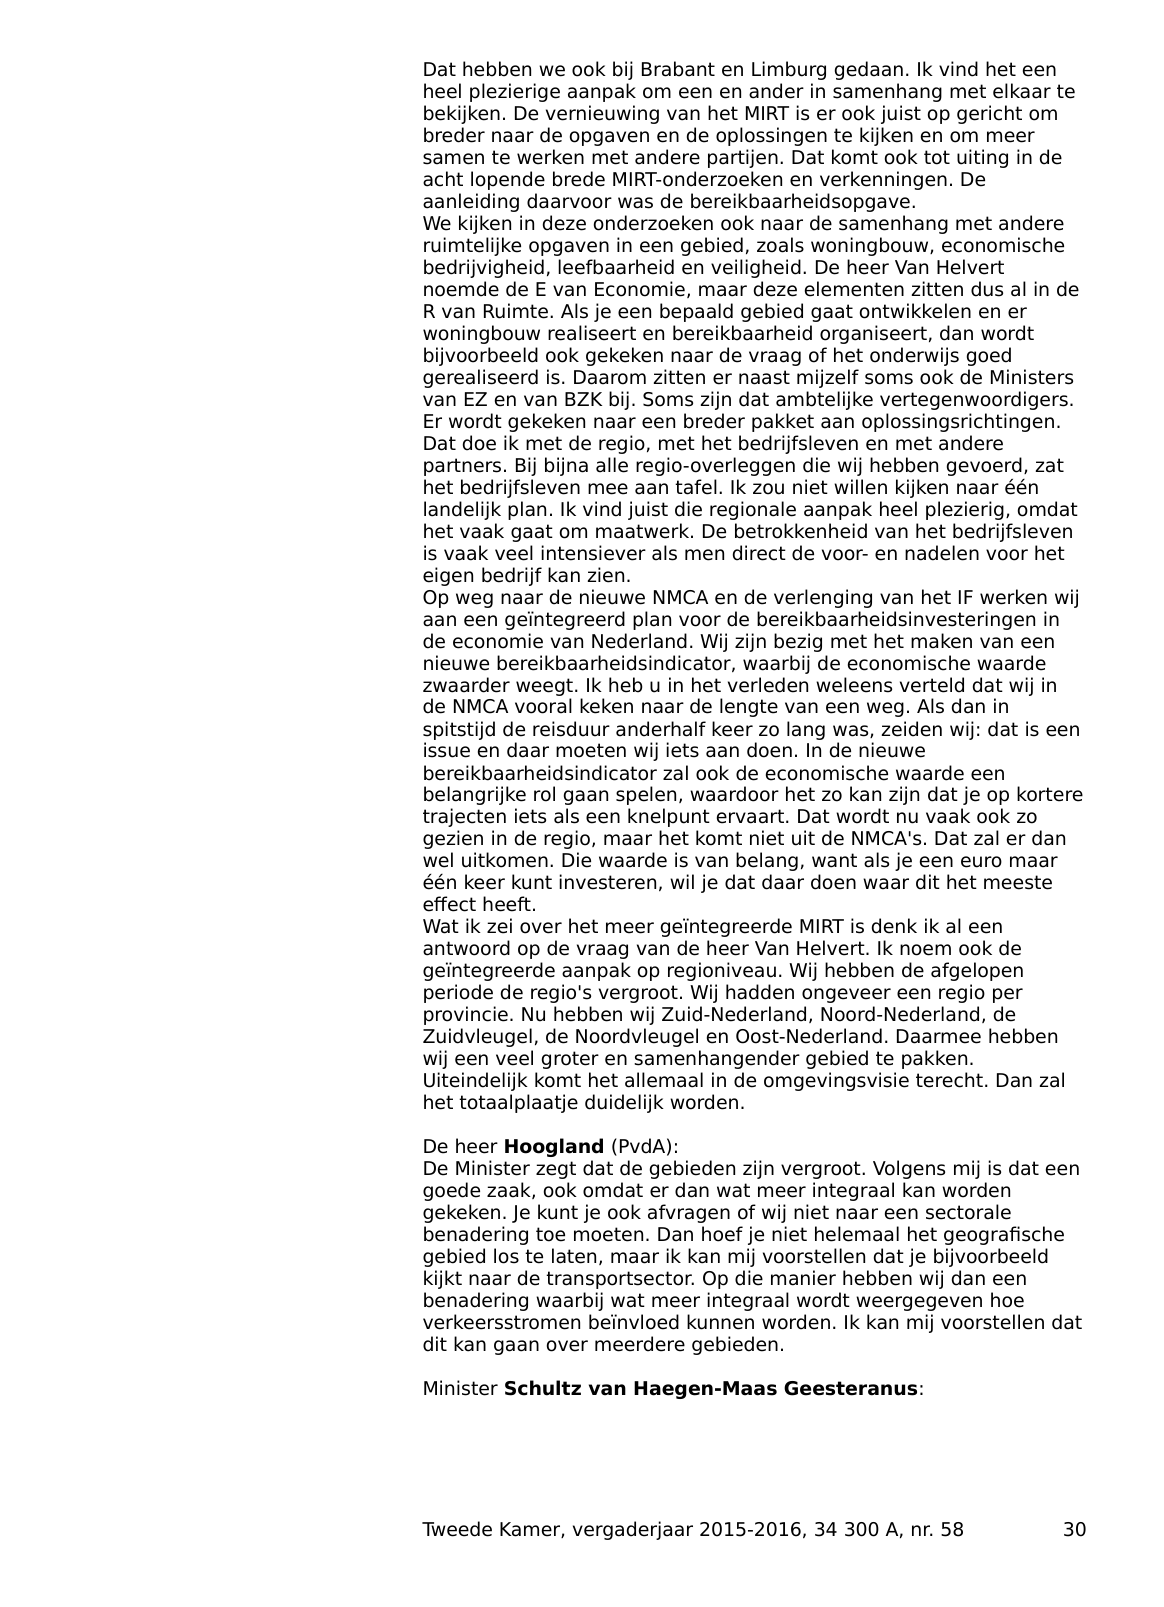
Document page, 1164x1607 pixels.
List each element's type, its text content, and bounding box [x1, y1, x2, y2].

text De heer Hoogland (PvdA): [422, 1136, 1087, 1158]
text Minister Schultz van Haegen-Maas Geesteranus: [422, 1378, 1087, 1400]
text De Minister zegt dat de gebieden zijn vergroot. Volgens mij is dat een goede zaak, ook omdat er dan wat meer integraal kan worden gekeken. Je kunt je ook afvragen of wij niet naar een sectorale benadering toe moeten. Dan hoef je niet helemaal het geografische gebied los te laten, maar ik kan mij voorstellen dat je bijvoorbeeld kijkt naar de transportsector. Op die manier hebben wij dan een benadering waarbij wat meer integraal wordt weergegeven hoe verkeersstromen beïnvloed kunnen worden. Ik kan mij voorstellen dat dit kan gaan over meerdere gebieden. [422, 1158, 1087, 1356]
text Dat hebben we ook bij Brabant en Limburg gedaan. Ik vind het een heel plezierige aanpak om een en ander in samenhang met elkaar te bekijken. De vernieuwing van het MIRT is er ook juist op gericht om breder naar de opgaven en de oplossingen te kijken en om meer samen te werken met andere partijen. Dat komt ook tot uiting in de acht lopende brede MIRT-onderzoeken en verkenningen. De aanleiding daarvoor was de bereikbaarheidsopgave. [422, 59, 1087, 213]
text Wat ik zei over het meer geïntegreerde MIRT is denk ik al een antwoord op de vraag van de heer Van Helvert. Ik noem ook de geïntegreerde aanpak op regioniveau. Wij hebben de afgelopen periode de regio's vergroot. Wij hadden ongeveer een regio per provincie. Nu hebben wij Zuid-Nederland, Noord-Nederland, de Zuidvleugel, de Noordvleugel en Oost-Nederland. Daarmee hebben wij een veel groter en samenhangender gebied te pakken. [422, 916, 1087, 1070]
text We kijken in deze onderzoeken ook naar de samenhang met andere ruimtelijke opgaven in een gebied, zoals woningbouw, economische bedrijvigheid, leefbaarheid en veiligheid. De heer Van Helvert noemde de E van Economie, maar deze elementen zitten dus al in de R van Ruimte. Als je een bepaald gebied gaat ontwikkelen en er woningbouw realiseert en bereikbaarheid organiseert, dan wordt bijvoorbeeld ook gekeken naar de vraag of het onderwijs goed gerealiseerd is. Daarom zitten er naast mijzelf soms ook de Ministers van EZ en van BZK bij. Soms zijn dat ambtelijke vertegenwoordigers. Er wordt gekeken naar een breder pakket aan oplossingsrichtingen. Dat doe ik met de regio, met het bedrijfsleven en met andere partners. Bij bijna alle regio-overleggen die wij hebben gevoerd, zat het bedrijfsleven mee aan tafel. Ik zou niet willen kijken naar één landelijk plan. Ik vind juist die regionale aanpak heel plezierig, omdat het vaak gaat om maatwerk. De betrokkenheid van het bedrijfsleven is vaak veel intensiever als men direct de voor- en nadelen voor het eigen bedrijf kan zien. [422, 213, 1087, 587]
text Uiteindelijk komt het allemaal in de omgevingsvisie terecht. Dan zal het totaalplaatje duidelijk worden. [422, 1070, 1087, 1114]
text Op weg naar de nieuwe NMCA en de verlenging van het IF werken wij aan een geïntegreerd plan voor de bereikbaarheidsinvesteringen in de economie van Nederland. Wij zijn bezig met het maken van een nieuwe bereikbaarheidsindicator, waarbij de economische waarde zwaarder weegt. Ik heb u in het verleden weleens verteld dat wij in de NMCA vooral keken naar de lengte van een weg. Als dan in spitstijd de reisduur anderhalf keer zo lang was, zeiden wij: dat is een issue en daar moeten wij iets aan doen. In de nieuwe bereikbaarheidsindicator zal ook de economische waarde een belangrijke rol gaan spelen, waardoor het zo kan zijn dat je op kortere trajecten iets als een knelpunt ervaart. Dat wordt nu vaak ook zo gezien in de regio, maar het komt niet uit de NMCA's. Dat zal er dan wel uitkomen. Die waarde is van belang, want als je een euro maar één keer kunt investeren, wil je dat daar doen waar dit het meeste effect heeft. [422, 587, 1087, 916]
